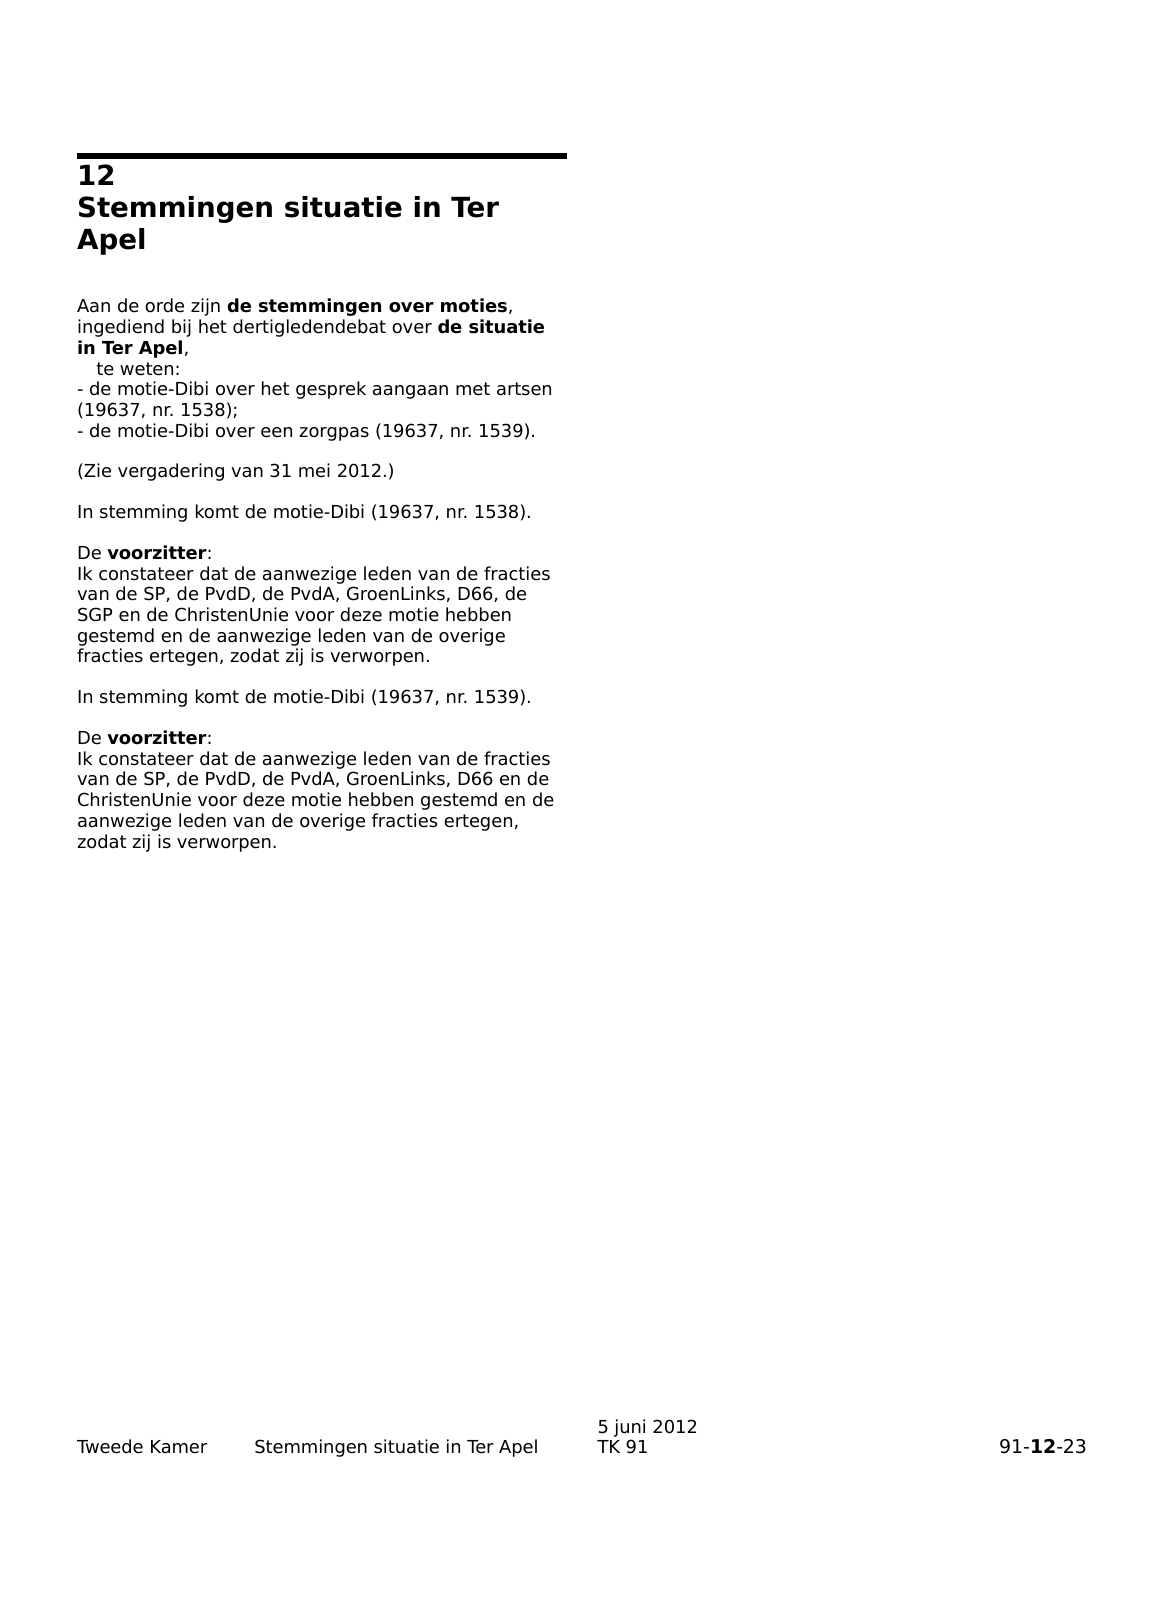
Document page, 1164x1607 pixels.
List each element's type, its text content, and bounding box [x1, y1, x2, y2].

text Ik constateer dat de aanwezige leden van de fracties van de SP, de PvdD, de PvdA, GroenLinks, D66, de SGP en de ChristenUnie voor deze motie hebben gestemd en de aanwezige leden van de overige fracties ertegen, zodat zij is verworpen. [77, 563, 567, 667]
text In stemming komt de motie-Dibi (19637, nr. 1538). [77, 502, 567, 523]
text - de motie-Dibi over het gesprek aangaan met artsen (19637, nr. 1538); [77, 379, 567, 421]
text Aan de orde zijn de stemmingen over moties, ingediend bij het dertigledendebat over de situatie in Ter Apel, [77, 296, 567, 358]
text te weten: [77, 358, 567, 379]
text (Zie vergadering van 31 mei 2012.) [77, 461, 567, 482]
text In stemming komt de motie-Dibi (19637, nr. 1539). [77, 687, 567, 708]
text Ik constateer dat de aanwezige leden van de fracties van de SP, de PvdD, de PvdA, GroenLinks, D66 en de ChristenUnie voor deze motie hebben gestemd en de aanwezige leden van de overige fracties ertegen, zodat zij is verworpen. [77, 748, 567, 852]
title 12 Stemmingen situatie in Ter Apel [77, 159, 567, 256]
text De voorzitter: [77, 543, 567, 563]
text De voorzitter: [77, 728, 567, 748]
text - de motie-Dibi over een zorgpas (19637, nr. 1539). [77, 421, 567, 441]
